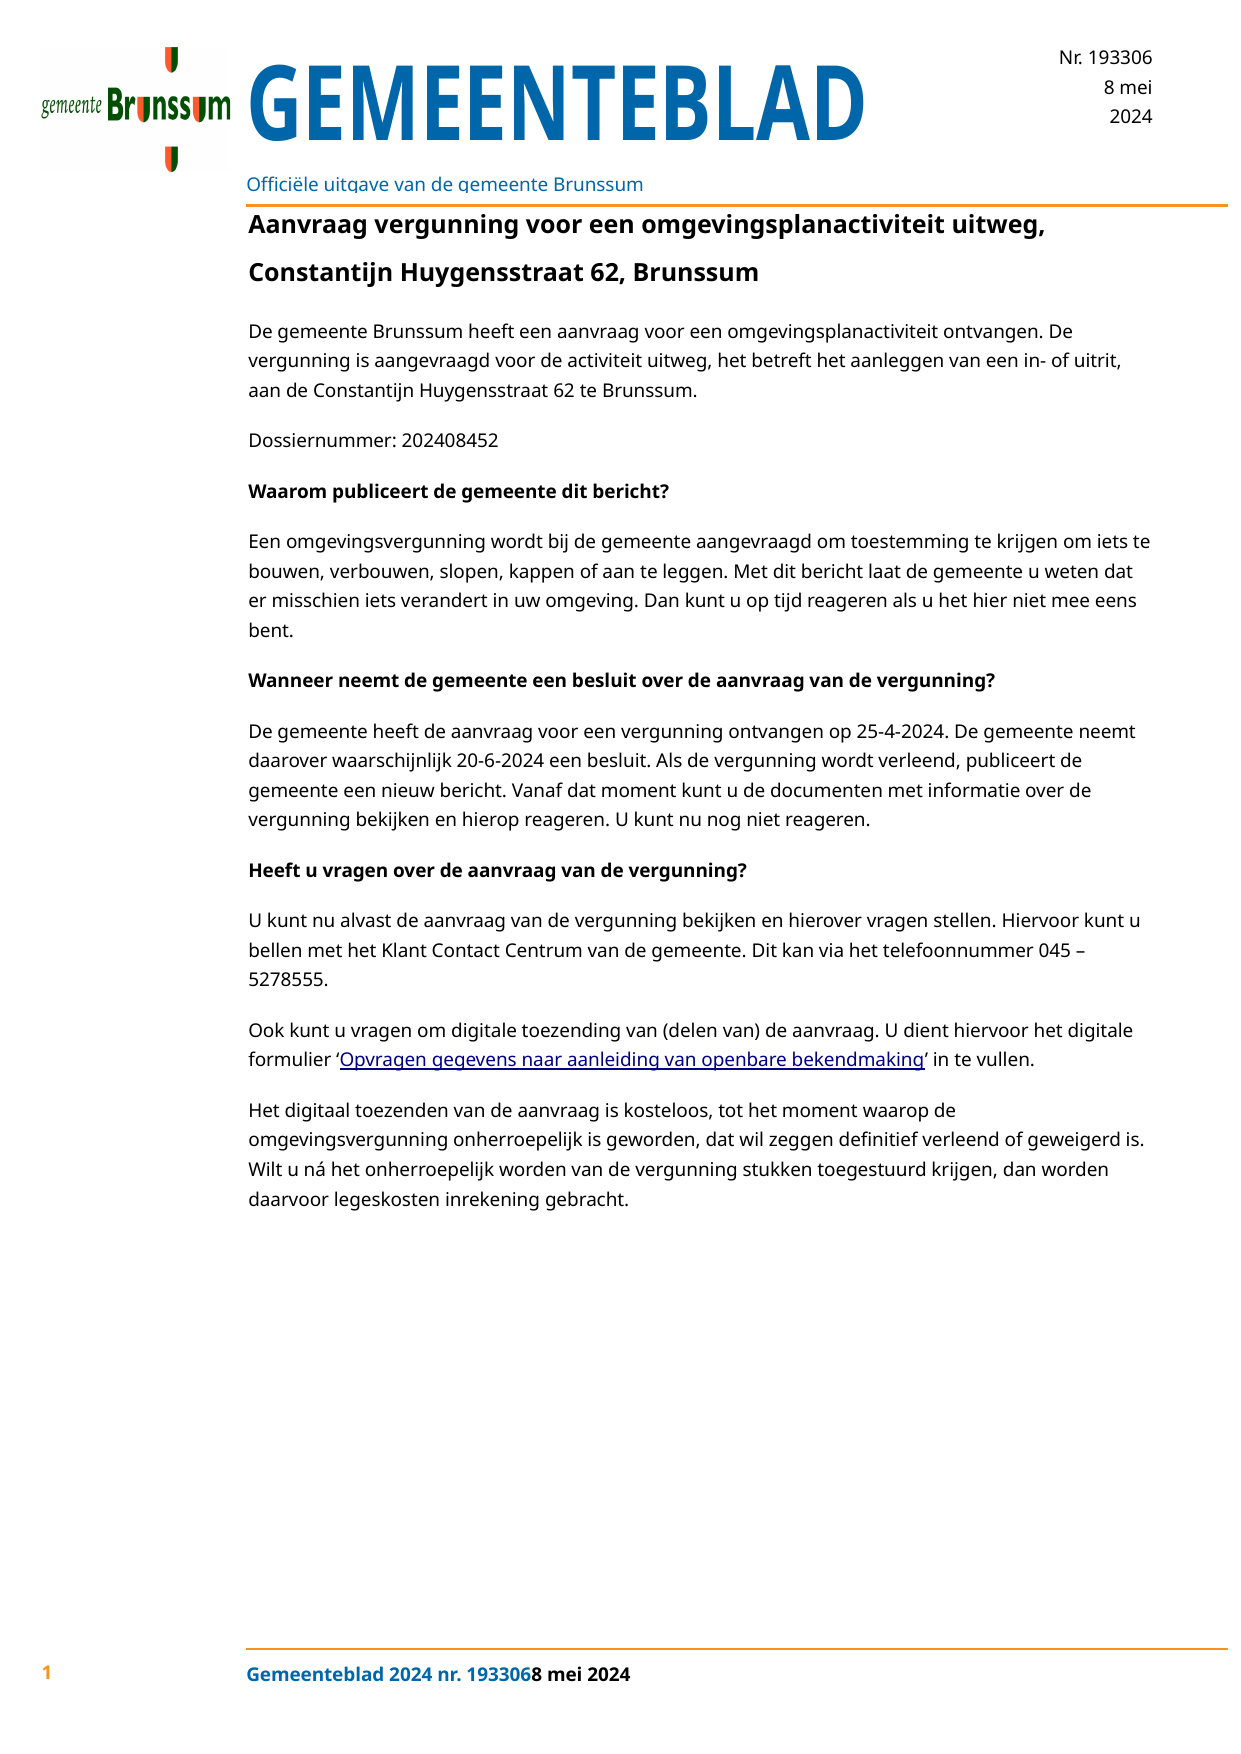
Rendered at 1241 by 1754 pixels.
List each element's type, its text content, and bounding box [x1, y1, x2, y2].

text Een omgevingsvergunning wordt bij de gemeente aangevraagd om toestemming te krijgen om iets te bouwen, verbouwen, slopen, kappen of aan te leggen. Met dit bericht laat de gemeente u weten dat er misschien iets verandert in uw omgeving. Dan kunt u op tijd reageren als u het hier niet mee eens bent. [248, 528, 1152, 643]
text Ook kunt u vragen om digitale toezending van (delen van) de aanvraag. U dient hiervoor het digitale formulier ‘Opvragen gegevens naar aanleiding van openbare bekendmaking’ in te vullen. [248, 1017, 1152, 1072]
text U kunt nu alvast de aanvraag van de vergunning bekijken en hierover vragen stellen. Hiervoor kunt u bellen met het Klant Contact Centrum van de gemeente. Dit kan via het telefoonnummer 045 – 5278555. [248, 907, 1152, 992]
text Dossiernummer: 202408452 [248, 427, 1152, 453]
text Waarom publiceert de gemeente dit bericht? [248, 478, 1152, 504]
text De gemeente heeft de aanvraag voor een vergunning ontvangen op 25-4-2024. De gemeente neemt daarover waarschijnlijk 20-6-2024 een besluit. Als de vergunning wordt verleend, publiceert de gemeente een nieuw bericht. Vanaf dat moment kunt u de documenten met informatie over de vergunning bekijken en hierop reageren. U kunt nu nog niet reageren. [248, 718, 1152, 832]
text De gemeente Brunssum heeft een aanvraag voor een omgevingsplanactiviteit ontvangen. De vergunning is aangevraagd voor de activiteit uitweg, het betreft het aanleggen van een in- of uitrit, aan de Constantijn Huygensstraat 62 te Brunssum. [248, 318, 1152, 403]
text Aanvraag vergunning voor een omgevingsplanactiviteit uitweg, Constantijn Huygensstraat 62, Brunssum [248, 207, 1152, 288]
text Wanneer neemt de gemeente een besluit over de aanvraag van de vergunning? [248, 667, 1152, 693]
text Heeft u vragen over de aanvraag van de vergunning? [248, 857, 1152, 883]
picture [41, 47, 231, 172]
text Het digitaal toezenden van de aanvraag is kosteloos, tot het moment waarop de omgevingsvergunning onherroepelijk is geworden, dat wil zeggen definitief verleend of geweigerd is. Wilt u ná het onherroepelijk worden van de vergunning stukken toegestuurd krijgen, dan worden daarvoor legeskosten inrekening gebracht. [248, 1097, 1152, 1212]
